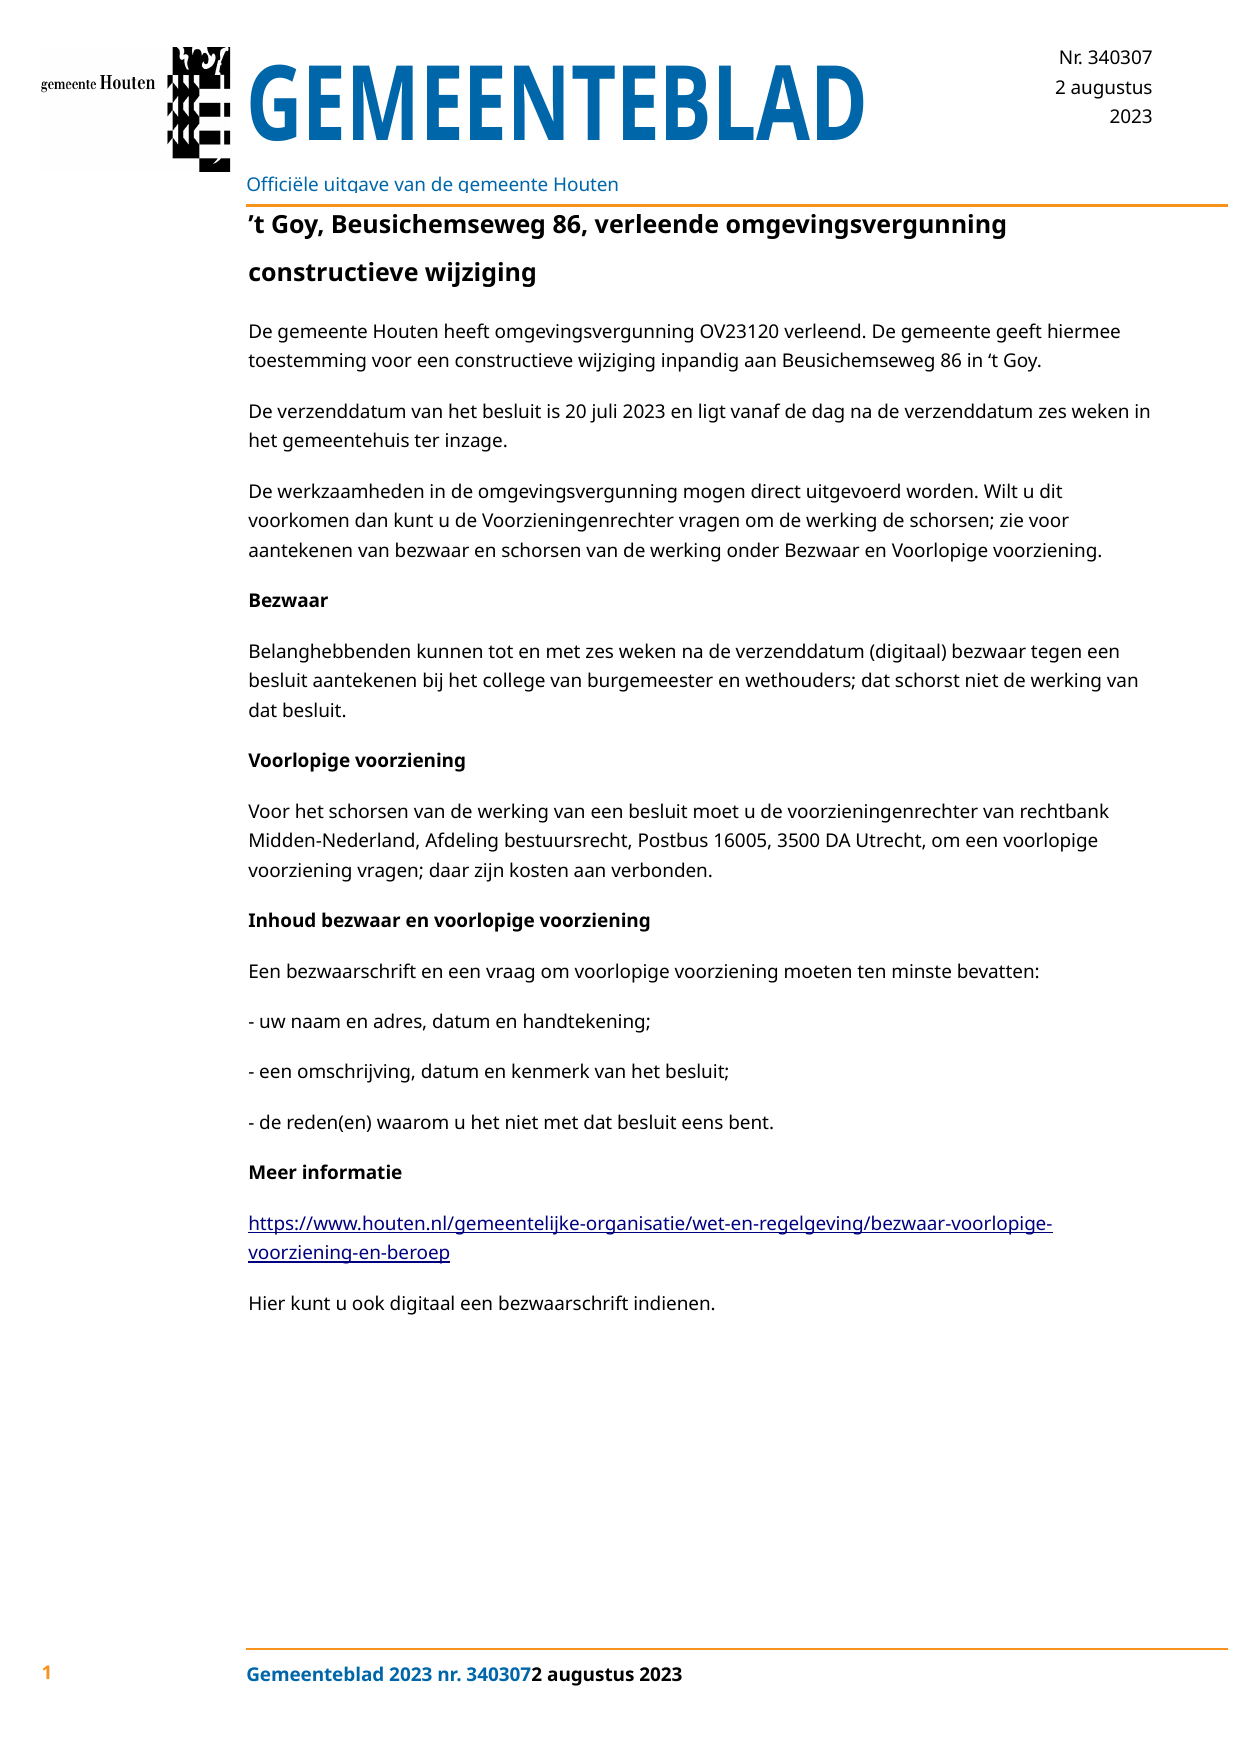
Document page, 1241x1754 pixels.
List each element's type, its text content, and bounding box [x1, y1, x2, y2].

text Voorlopige voorziening [248, 747, 1152, 773]
text - een omschrijving, datum en kenmerk van het besluit; [248, 1059, 1152, 1084]
text Bezwaar [248, 587, 1152, 613]
text De gemeente Houten heeft omgevingsvergunning OV23120 verleend. De gemeente geeft hiermee toestemming voor een constructieve wijziging inpandig aan Beusichemseweg 86 in ‘t Goy. [248, 318, 1152, 373]
text Inhoud bezwaar en voorlopige voorziening [248, 907, 1152, 933]
text Hier kunt u ook digitaal een bezwaarschrift indienen. [248, 1290, 1152, 1316]
text Een bezwaarschrift en een vraag om voorlopige voorziening moeten ten minste bevatten: [248, 958, 1152, 984]
text De werkzaamheden in de omgevingsvergunning mogen direct uitgevoerd worden. Wilt u dit voorkomen dan kunt u de Voorzieningenrechter vragen om de werking de schorsen; zie voor aantekenen van bezwaar en schorsen van de werking onder Bezwaar en Voorlopige voorziening. [248, 478, 1152, 563]
text https://www.houten.nl/gemeentelijke-organisatie/wet-en-regelgeving/bezwaar-voorlopige-voorziening-en-beroep [248, 1210, 1152, 1265]
text Belanghebbenden kunnen tot en met zes weken na de verzenddatum (digitaal) bezwaar tegen een besluit aantekenen bij het college van burgemeester en wethouders; dat schorst niet de werking van dat besluit. [248, 638, 1152, 723]
picture [41, 47, 231, 172]
text Voor het schorsen van de werking van een besluit moet u de voorzieningenrechter van rechtbank Midden-Nederland, Afdeling bestuursrecht, Postbus 16005, 3500 DA Utrecht, om een voorlopige voorziening vragen; daar zijn kosten aan verbonden. [248, 798, 1152, 883]
text - uw naam en adres, datum en handtekening; [248, 1008, 1152, 1034]
text ’t Goy, Beusichemseweg 86, verleende omgevingsvergunning constructieve wijziging [248, 207, 1152, 288]
text De verzenddatum van het besluit is 20 juli 2023 en ligt vanaf de dag na de verzenddatum zes weken in het gemeentehuis ter inzage. [248, 398, 1152, 453]
text - de reden(en) waarom u het niet met dat besluit eens bent. [248, 1109, 1152, 1135]
text Meer informatie [248, 1159, 1152, 1185]
